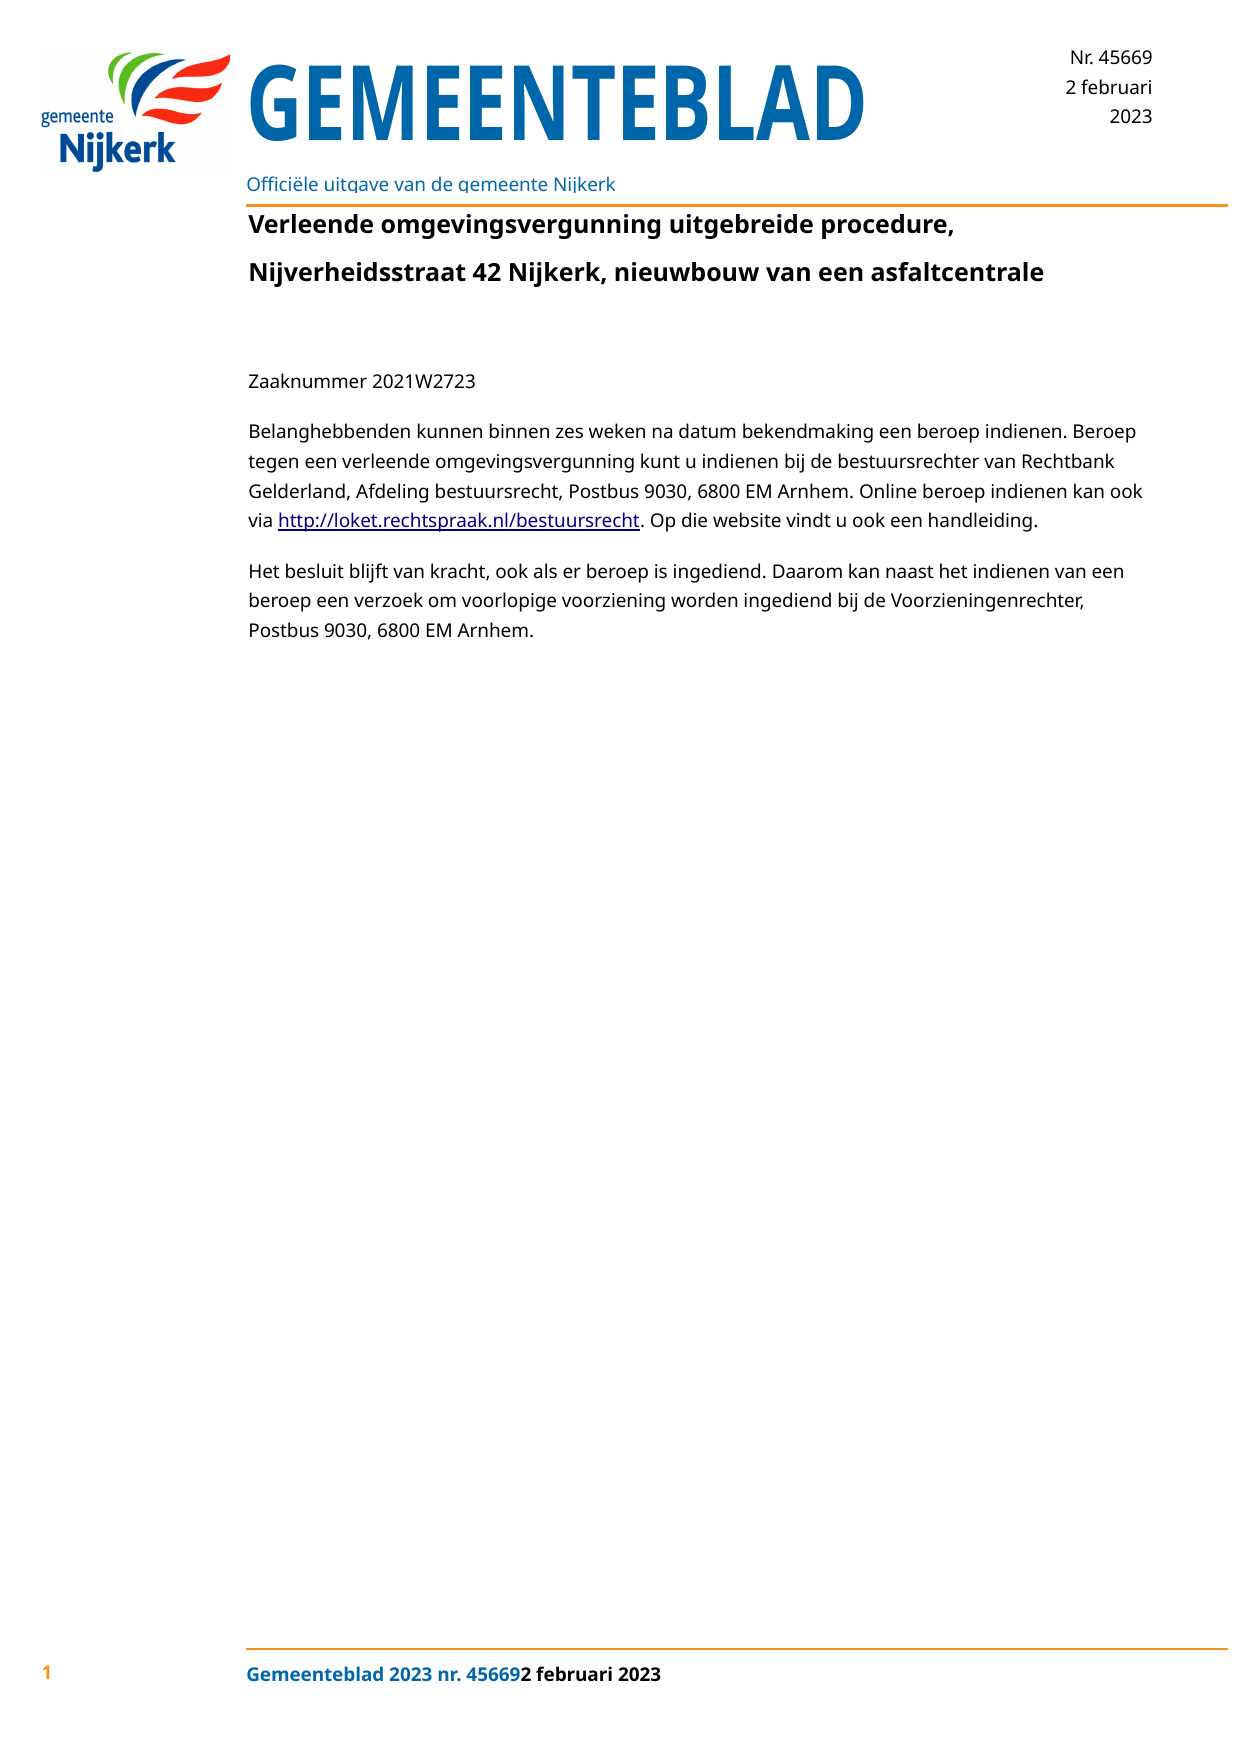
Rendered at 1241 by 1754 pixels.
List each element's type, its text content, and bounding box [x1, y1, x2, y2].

text Verleende omgevingsvergunning uitgebreide procedure, Nijverheidsstraat 42 Nijkerk, nieuwbouw van een asfaltcentrale [248, 207, 1152, 288]
text Belanghebbenden kunnen binnen zes weken na datum bekendmaking een beroep indienen. Beroep tegen een verleende omgevingsvergunning kunt u indienen bij de bestuursrechter van Rechtbank Gelderland, Afdeling bestuursrecht, Postbus 9030, 6800 EM Arnhem. Online beroep indienen kan ook via http://loket.rechtspraak.nl/bestuursrecht. Op die website vindt u ook een handleiding. [248, 419, 1152, 533]
text Zaaknummer 2021W2723 [248, 368, 1152, 394]
text Het besluit blijft van kracht, ook als er beroep is ingediend. Daarom kan naast het indienen van een beroep een verzoek om voorlopige voorziening worden ingediend bij de Voorzieningenrechter, Postbus 9030, 6800 EM Arnhem. [248, 558, 1152, 643]
picture [41, 47, 231, 172]
